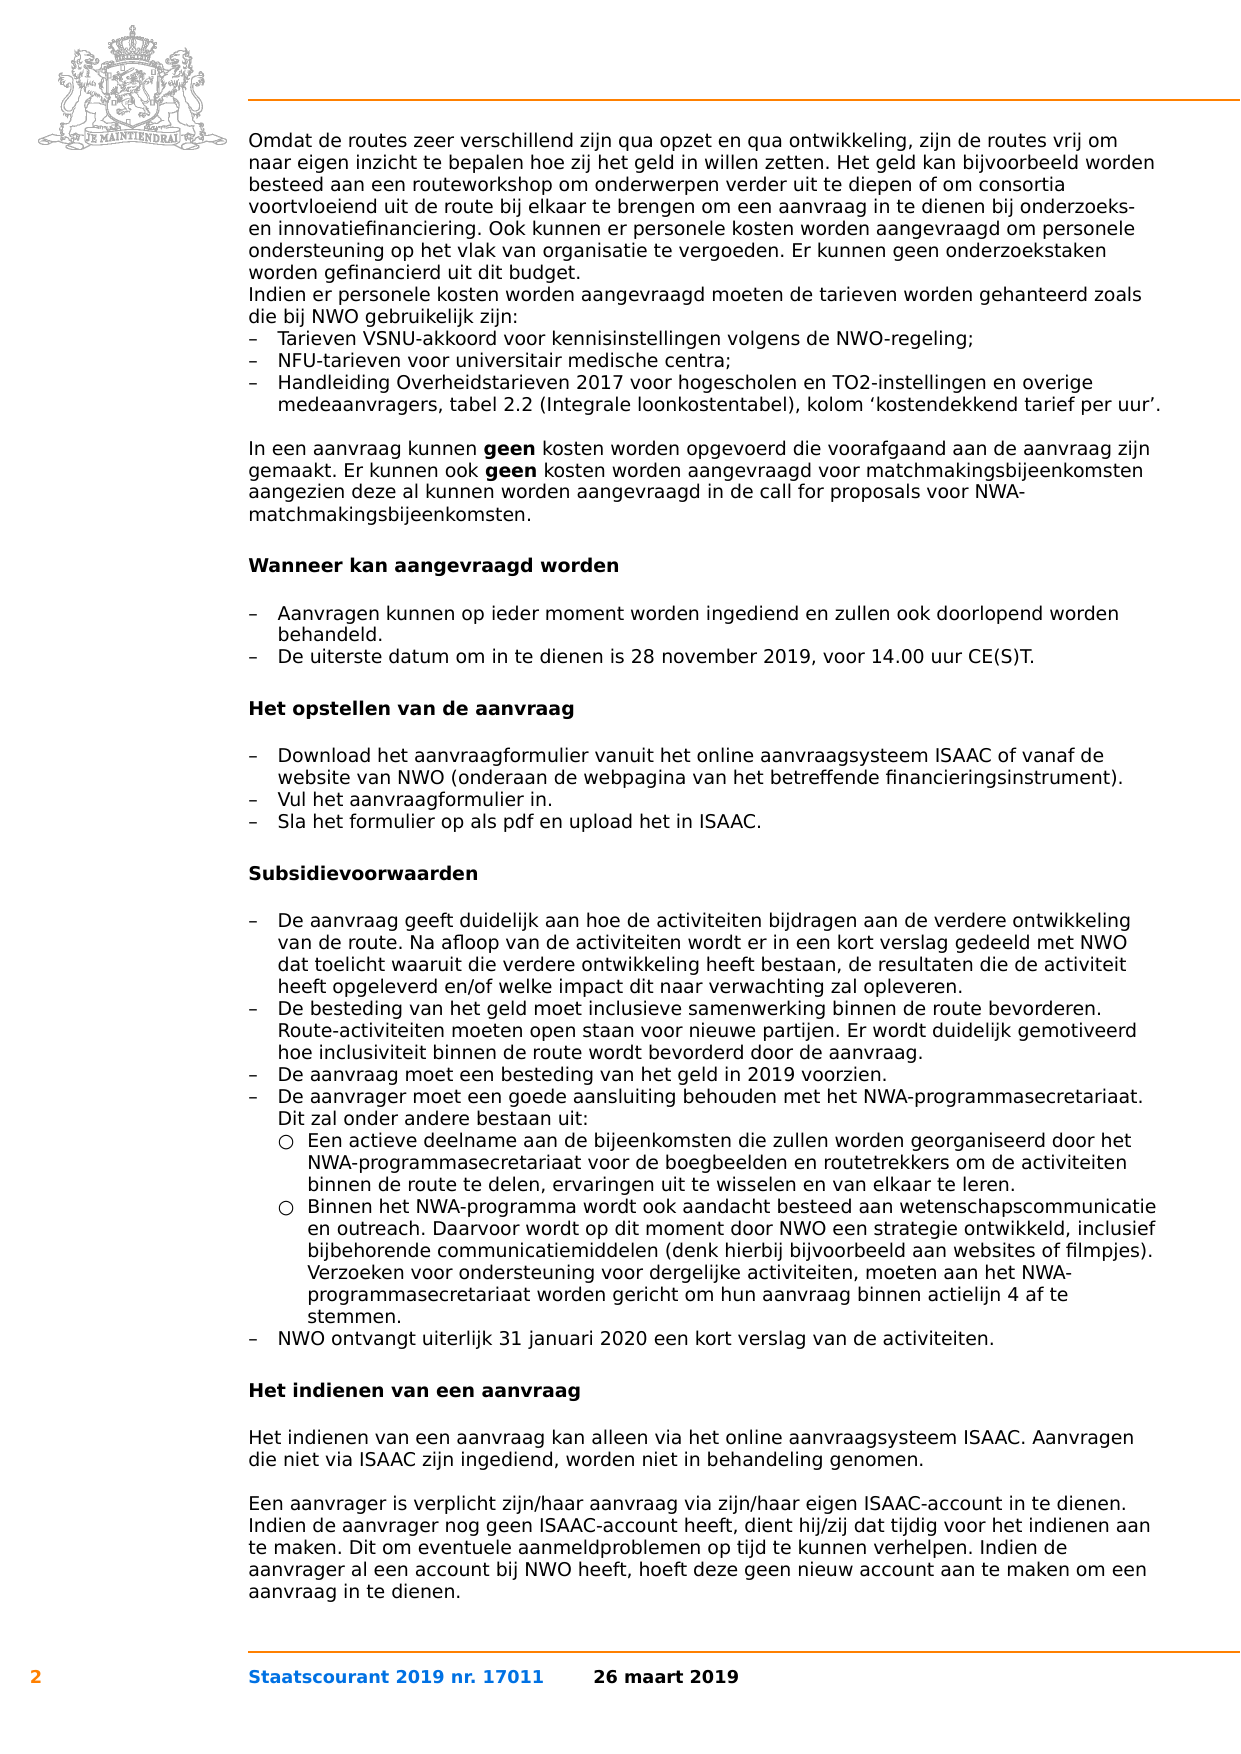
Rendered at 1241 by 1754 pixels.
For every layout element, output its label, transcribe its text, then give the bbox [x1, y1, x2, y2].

text – Sla het formulier op als pdf en upload het in ISAAC. [248, 811, 1163, 833]
subtitle Wanneer kan aangevraagd worden [248, 555, 1163, 577]
text – De aanvrager moet een goede aansluiting behouden met het NWA-programmasecretariaat. Dit zal onder andere bestaan uit: [248, 1086, 1163, 1130]
text – NWO ontvangt uiterlijk 31 januari 2020 een kort verslag van de activiteiten. [248, 1328, 1163, 1350]
text – Handleiding Overheidstarieven 2017 voor hogescholen en TO2-instellingen en overige medeaanvragers, tabel 2.2 (Integrale loonkostentabel), kolom ‘kostendekkend tarief per uur’. [248, 372, 1163, 416]
subtitle Subsidievoorwaarden [248, 863, 1163, 885]
picture [38, 25, 227, 150]
text – De aanvraag geeft duidelijk aan hoe de activiteiten bijdragen aan de verdere ontwikkeling van de route. Na afloop van de activiteiten wordt er in een kort verslag gedeeld met NWO dat toelicht waaruit die verdere ontwikkeling heeft bestaan, de resultaten die de activiteit heeft opgeleverd en/of welke impact dit naar verwachting zal opleveren. [248, 910, 1163, 998]
text – Aanvragen kunnen op ieder moment worden ingediend en zullen ook doorlopend worden behandeld. [248, 602, 1163, 646]
text ○ Een actieve deelname aan de bijeenkomsten die zullen worden georganiseerd door het NWA-programmasecretariaat voor de boegbeelden en routetrekkers om de activiteiten binnen de route te delen, ervaringen uit te wisselen en van elkaar te leren. [278, 1130, 1163, 1196]
text – De uiterste datum om in te dienen is 28 november 2019, voor 14.00 uur CE(S)T. [248, 646, 1163, 668]
text – Download het aanvraagformulier vanuit het online aanvraagsysteem ISAAC of vanaf de website van NWO (onderaan de webpagina van het betreffende financieringsinstrument). [248, 745, 1163, 789]
text Het indienen van een aanvraag kan alleen via het online aanvraagsysteem ISAAC. Aanvragen die niet via ISAAC zijn ingediend, worden niet in behandeling genomen. [248, 1427, 1163, 1471]
text – De aanvraag moet een besteding van het geld in 2019 voorzien. [248, 1064, 1163, 1086]
subtitle Het indienen van een aanvraag [248, 1380, 1163, 1402]
text – Vul het aanvraagformulier in. [248, 789, 1163, 811]
text Indien er personele kosten worden aangevraagd moeten de tarieven worden gehanteerd zoals die bij NWO gebruikelijk zijn: [248, 284, 1163, 328]
text Omdat de routes zeer verschillend zijn qua opzet en qua ontwikkeling, zijn de routes vrij om naar eigen inzicht te bepalen hoe zij het geld in willen zetten. Het geld kan bijvoorbeeld worden besteed aan een routeworkshop om onderwerpen verder uit te diepen of om consortia voortvloeiend uit de route bij elkaar te brengen om een aanvraag in te dienen bij onderzoeks- en innovatiefinanciering. Ook kunnen er personele kosten worden aangevraagd om personele ondersteuning op het vlak van organisatie te vergoeden. Er kunnen geen onderzoekstaken worden gefinancierd uit dit budget. [248, 130, 1163, 284]
text – De besteding van het geld moet inclusieve samenwerking binnen de route bevorderen. Route-activiteiten moeten open staan voor nieuwe partijen. Er wordt duidelijk gemotiveerd hoe inclusiviteit binnen de route wordt bevorderd door de aanvraag. [248, 998, 1163, 1064]
text Een aanvrager is verplicht zijn/haar aanvraag via zijn/haar eigen ISAAC-account in te dienen. Indien de aanvrager nog geen ISAAC-account heeft, dient hij/zij dat tijdig voor het indienen aan te maken. Dit om eventuele aanmeldproblemen op tijd te kunnen verhelpen. Indien de aanvrager al een account bij NWO heeft, hoeft deze geen nieuw account aan te maken om een aanvraag in te dienen. [248, 1493, 1163, 1602]
text – NFU-tarieven voor universitair medische centra; [248, 350, 1163, 372]
text – Tarieven VSNU-akkoord voor kennisinstellingen volgens de NWO-regeling; [248, 328, 1163, 350]
text ○ Binnen het NWA-programma wordt ook aandacht besteed aan wetenschapscommunicatie en outreach. Daarvoor wordt op dit moment door NWO een strategie ontwikkeld, inclusief bijbehorende communicatiemiddelen (denk hierbij bijvoorbeeld aan websites of filmpjes). Verzoeken voor ondersteuning voor dergelijke activiteiten, moeten aan het NWA-programmasecretariaat worden gericht om hun aanvraag binnen actielijn 4 af te stemmen. [278, 1196, 1163, 1328]
text In een aanvraag kunnen geen kosten worden opgevoerd die voorafgaand aan de aanvraag zijn gemaakt. Er kunnen ook geen kosten worden aangevraagd voor matchmakingsbijeenkomsten aangezien deze al kunnen worden aangevraagd in de call for proposals voor NWA-matchmakingsbijeenkomsten. [248, 437, 1163, 525]
subtitle Het opstellen van de aanvraag [248, 698, 1163, 720]
